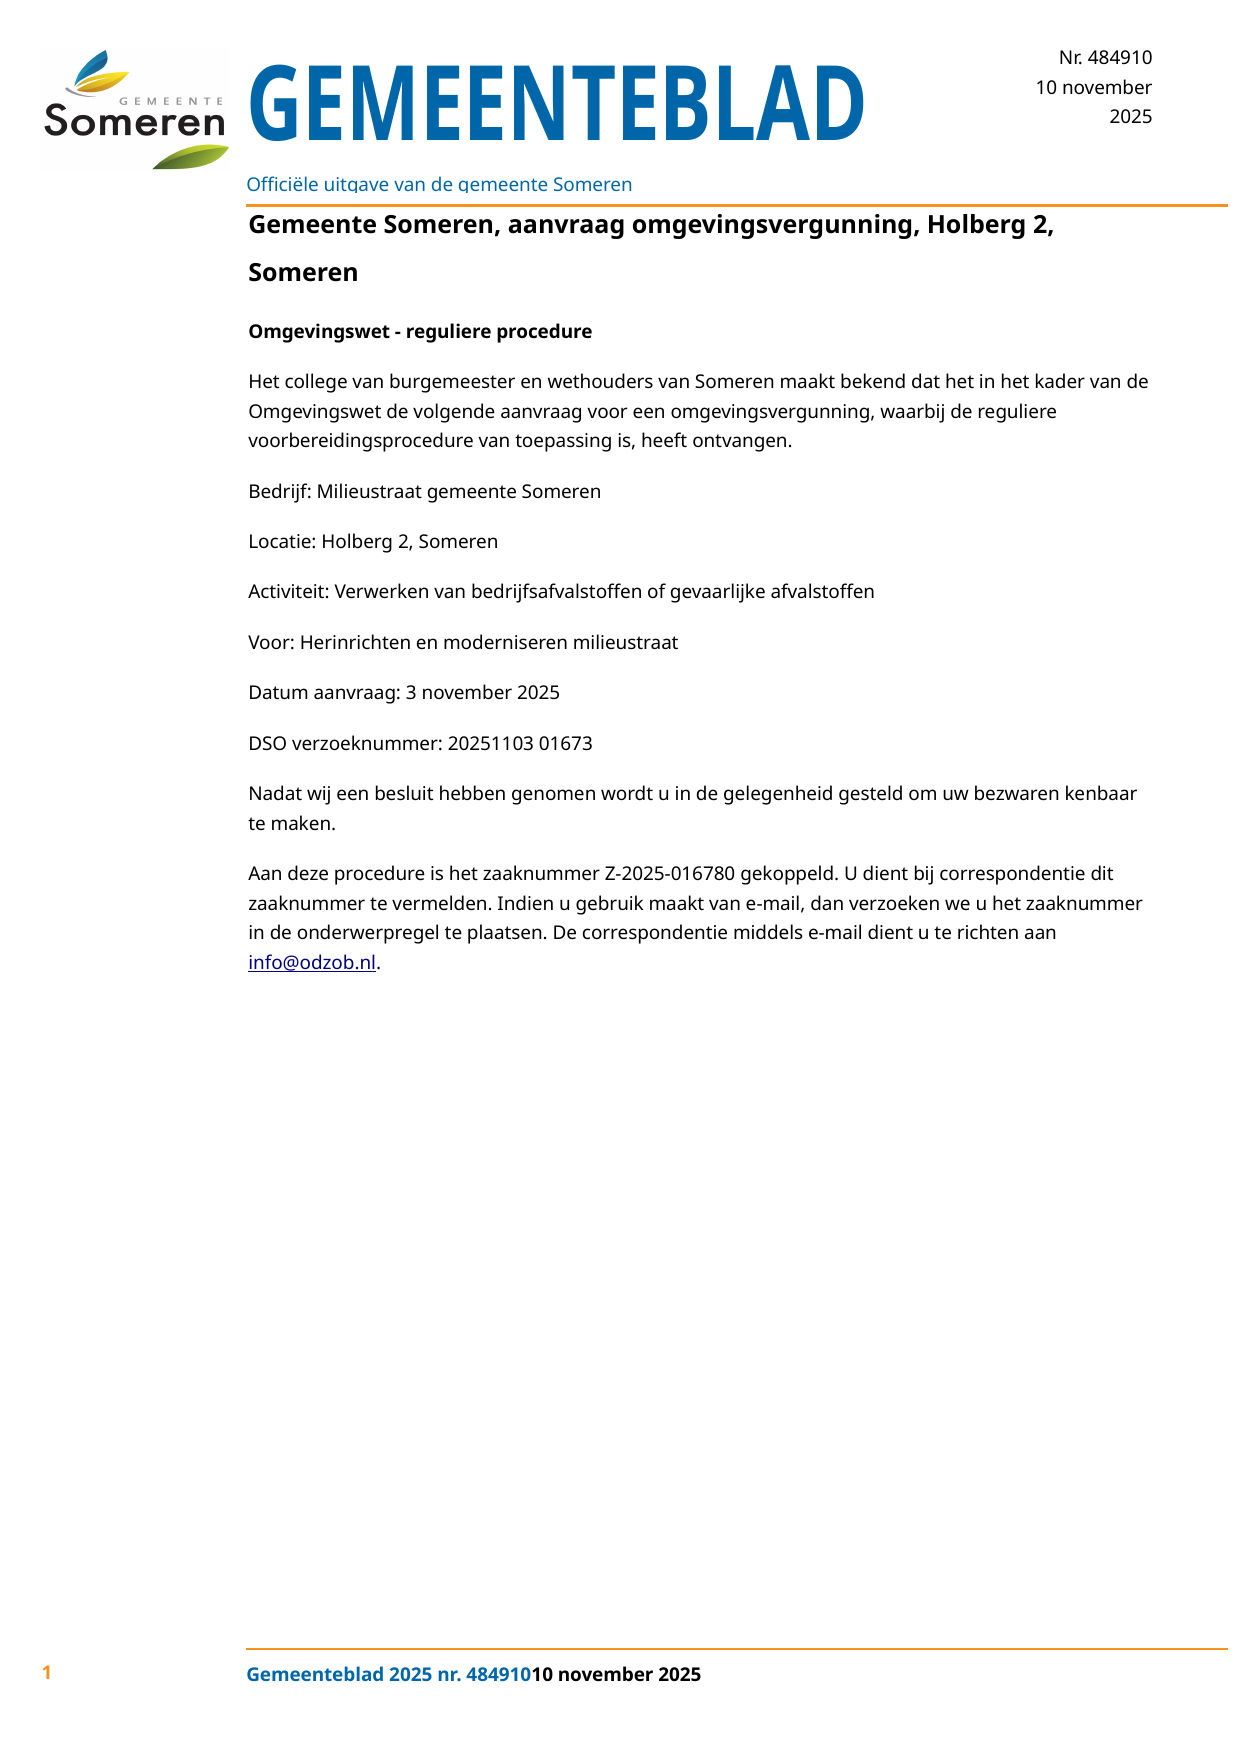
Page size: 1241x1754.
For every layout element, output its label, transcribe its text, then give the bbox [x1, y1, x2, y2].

text Gemeente Someren, aanvraag omgevingsvergunning, Holberg 2, Someren [248, 207, 1152, 288]
picture [41, 47, 231, 172]
text Locatie: Holberg 2, Someren [248, 528, 1152, 554]
text DSO verzoeknummer: 20251103 01673 [248, 730, 1152, 756]
text Aan deze procedure is het zaaknummer Z-2025-016780 gekoppeld. U dient bij correspondentie dit zaaknummer te vermelden. Indien u gebruik maakt van e-mail, dan verzoeken we u het zaaknummer in de onderwerpregel te plaatsen. De correspondentie middels e-mail dient u te richten aan info@odzob.nl. [248, 860, 1152, 975]
text Bedrijf: Milieustraat gemeente Someren [248, 478, 1152, 504]
text Het college van burgemeester en wethouders van Someren maakt bekend dat het in het kader van de Omgevingswet de volgende aanvraag voor een omgevingsvergunning, waarbij de reguliere voorbereidingsprocedure van toepassing is, heeft ontvangen. [248, 368, 1152, 453]
text Voor: Herinrichten en moderniseren milieustraat [248, 629, 1152, 655]
text Nadat wij een besluit hebben genomen wordt u in de gelegenheid gesteld om uw bezwaren kenbaar te maken. [248, 780, 1152, 836]
text Datum aanvraag: 3 november 2025 [248, 679, 1152, 705]
text Activiteit: Verwerken van bedrijfsafvalstoffen of gevaarlijke afvalstoffen [248, 579, 1152, 604]
text Omgevingswet - reguliere procedure [248, 318, 1152, 344]
